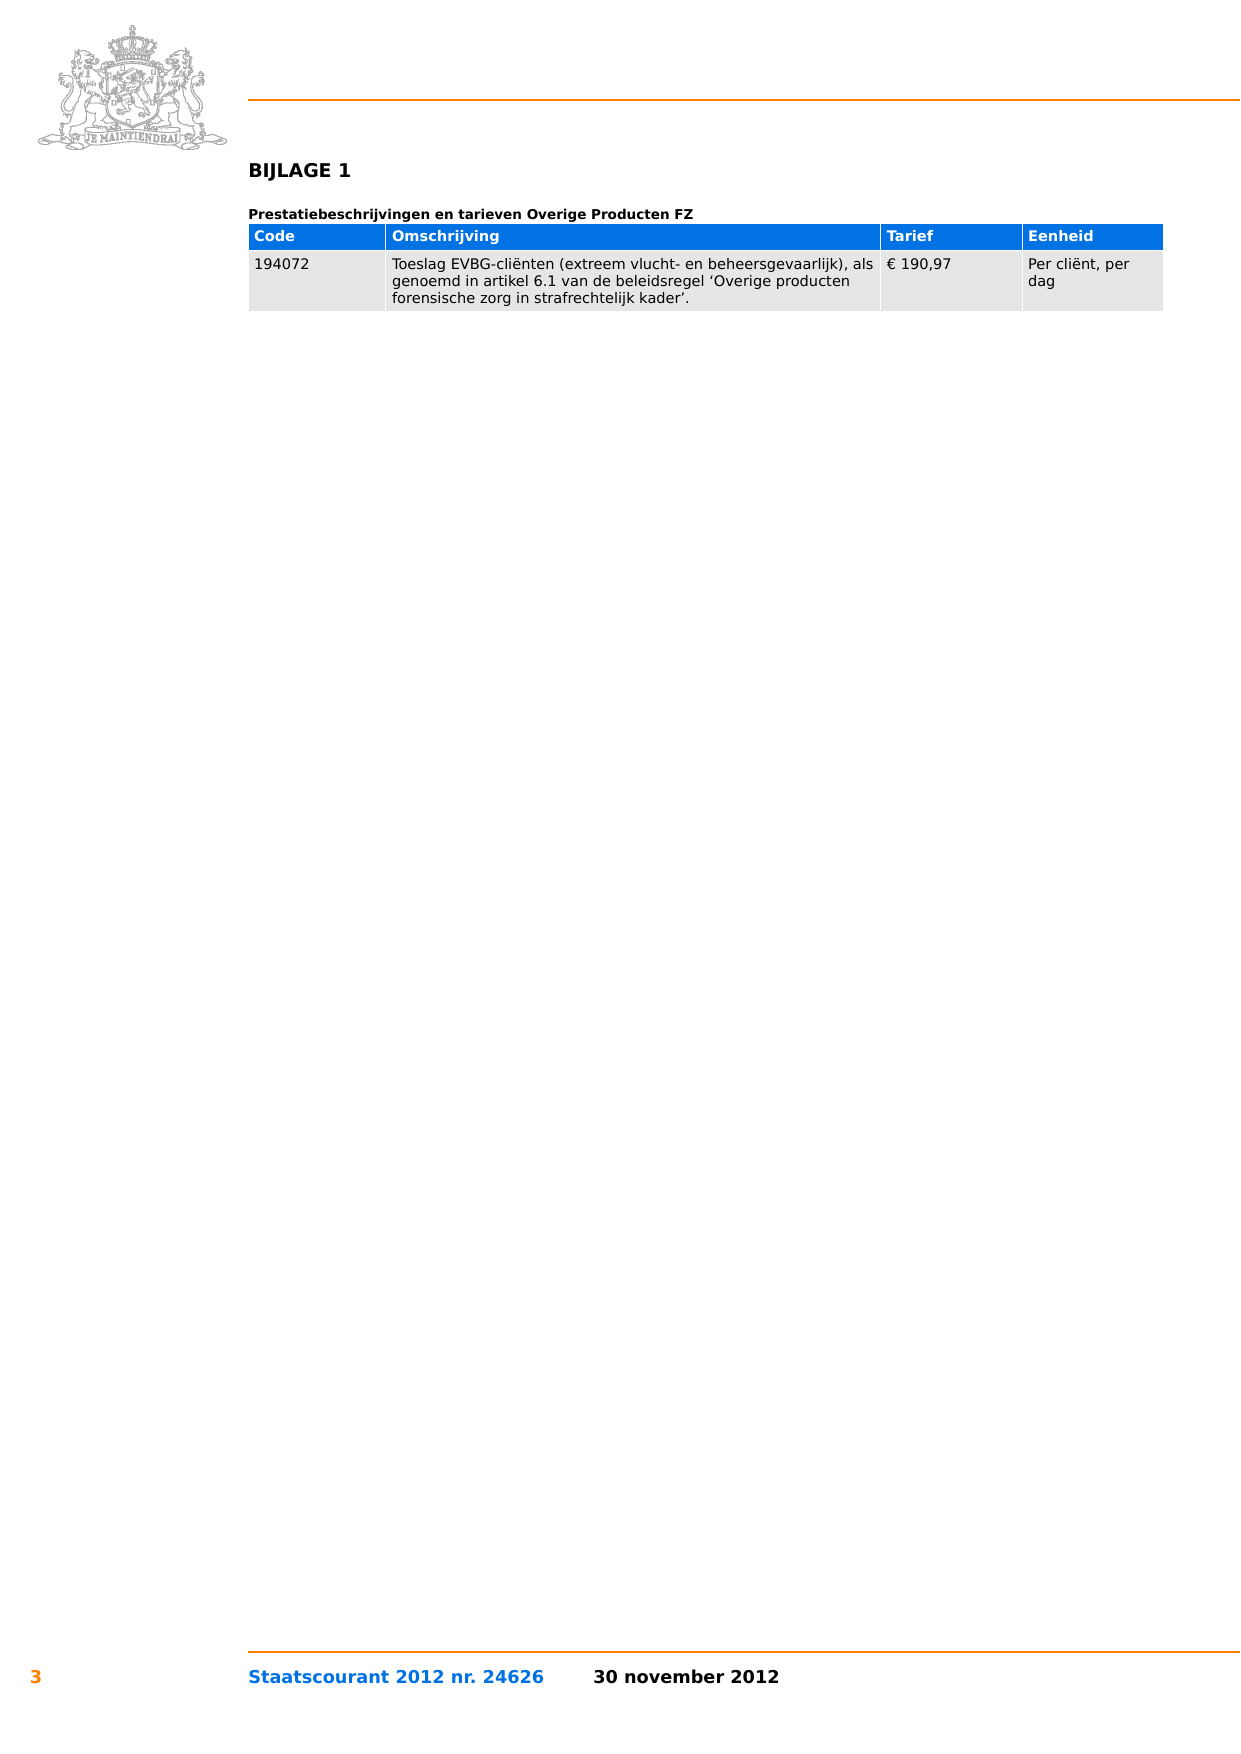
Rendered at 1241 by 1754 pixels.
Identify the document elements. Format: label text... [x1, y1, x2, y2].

subtitle BIJLAGE 1 [248, 160, 1163, 182]
table_cell 194072 [249, 251, 385, 311]
picture [38, 25, 227, 150]
table_cell Eenheid [1023, 224, 1163, 250]
table_cell Code [249, 224, 385, 250]
table_cell Per cliënt, per dag [1023, 251, 1163, 311]
table_cell Tarief [881, 224, 1022, 250]
table_cell Toeslag EVBG-cliënten (extreem vlucht- en beheersgevaarlijk), als genoemd in artikel 6.1 van de beleidsregel ‘Overige producten forensische zorg in strafrechtelijk kader’. [386, 251, 880, 311]
table_cell Omschrijving [386, 224, 880, 250]
table_header Prestatiebeschrijvingen en tarieven Overige Producten FZ [248, 207, 1163, 223]
table_cell € 190,97 [881, 251, 1022, 311]
